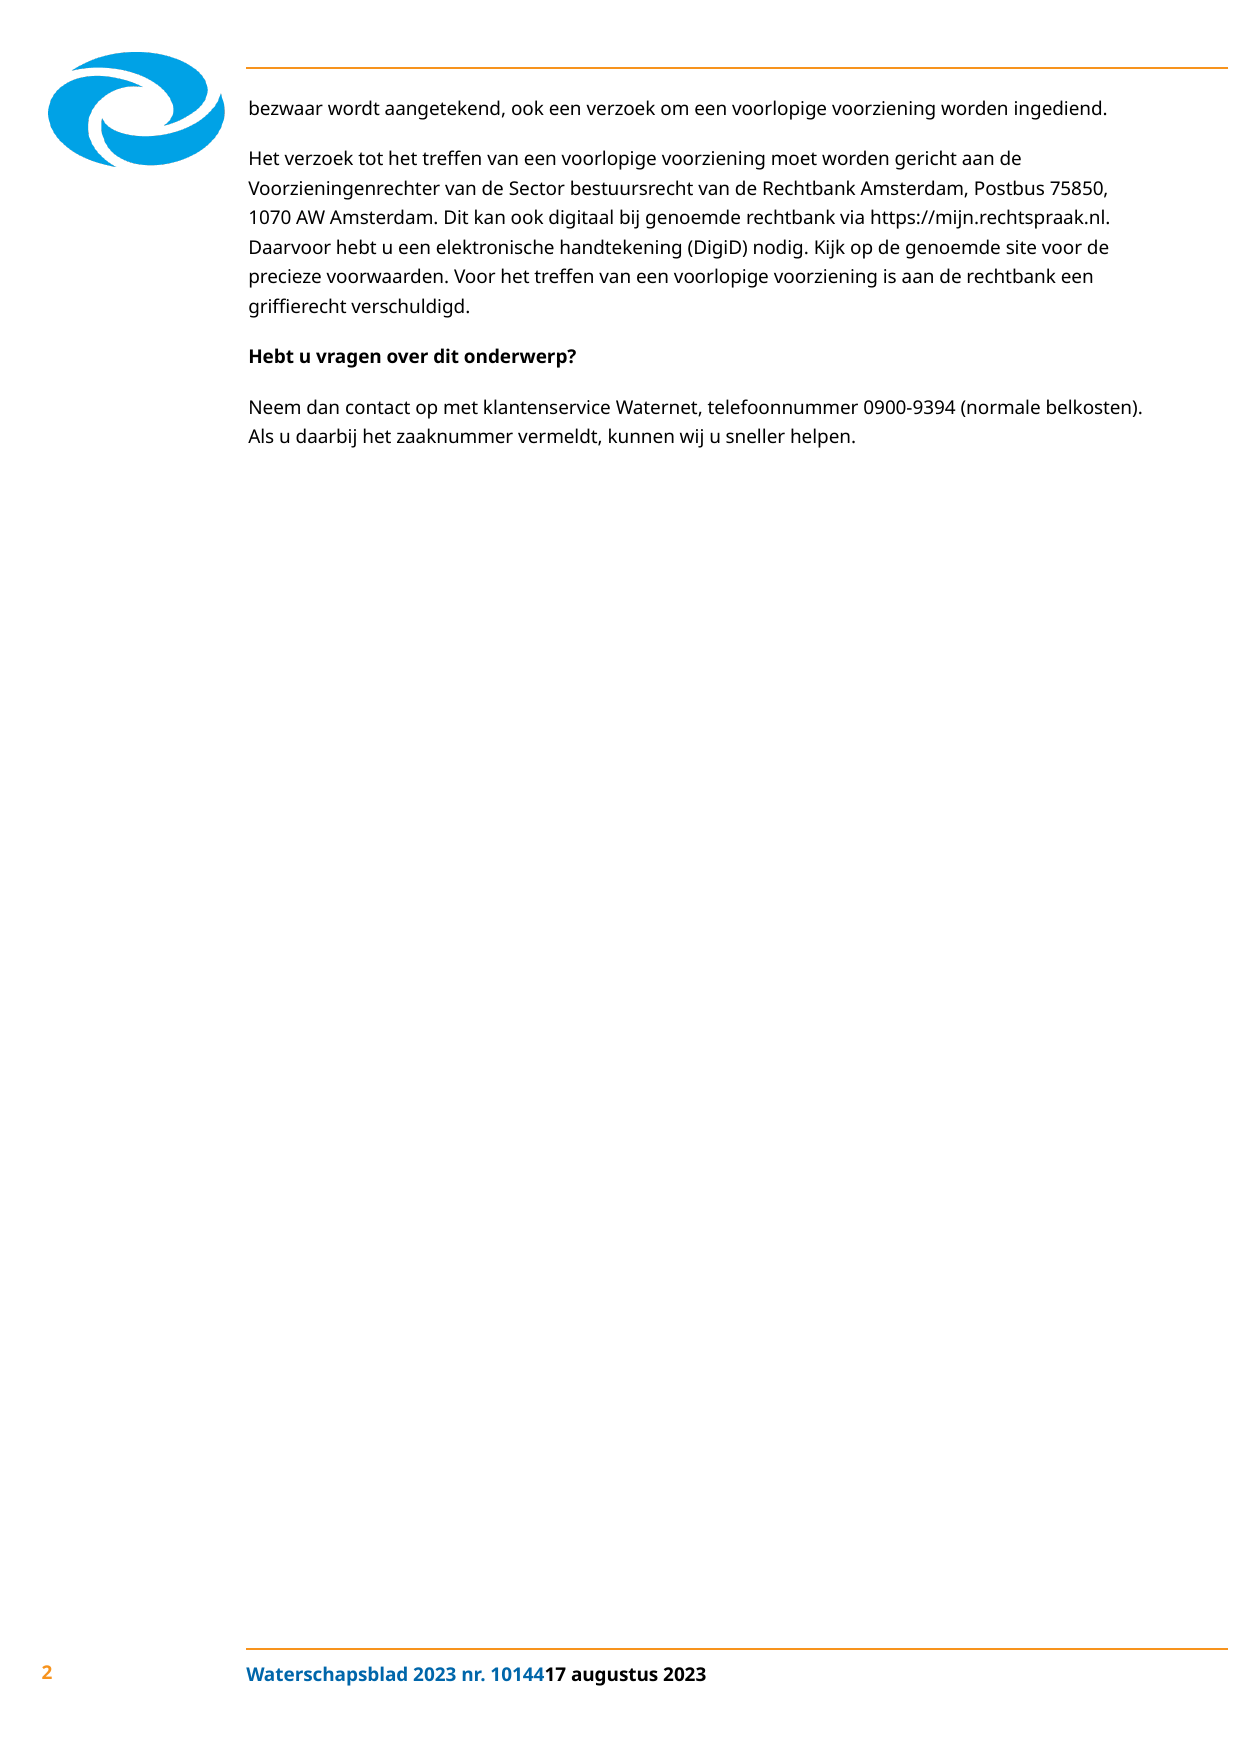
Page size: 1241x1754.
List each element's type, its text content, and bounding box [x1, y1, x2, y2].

text Het verzoek tot het treffen van een voorlopige voorziening moet worden gericht aan de Voorzieningenrechter van de Sector bestuursrecht van de Rechtbank Amsterdam, Postbus 75850, 1070 AW Amsterdam. Dit kan ook digitaal bij genoemde rechtbank via https://mijn.rechtspraak.nl. Daarvoor hebt u een elektronische handtekening (DigiD) nodig. Kijk op de genoemde site voor de precieze voorwaarden. Voor het treffen van een voorlopige voorziening is aan de rechtbank een griffierecht verschuldigd. [248, 145, 1152, 319]
text Hebt u vragen over dit onderwerp? [248, 343, 1152, 369]
picture [41, 47, 231, 172]
text Neem dan contact op met klantenservice Waternet, telefoonnummer 0900-9394 (normale belkosten). Als u daarbij het zaaknummer vermeldt, kunnen wij u sneller helpen. [248, 394, 1152, 449]
text bezwaar wordt aangetekend, ook een verzoek om een voorlopige voorziening worden ingediend. [248, 95, 1152, 121]
